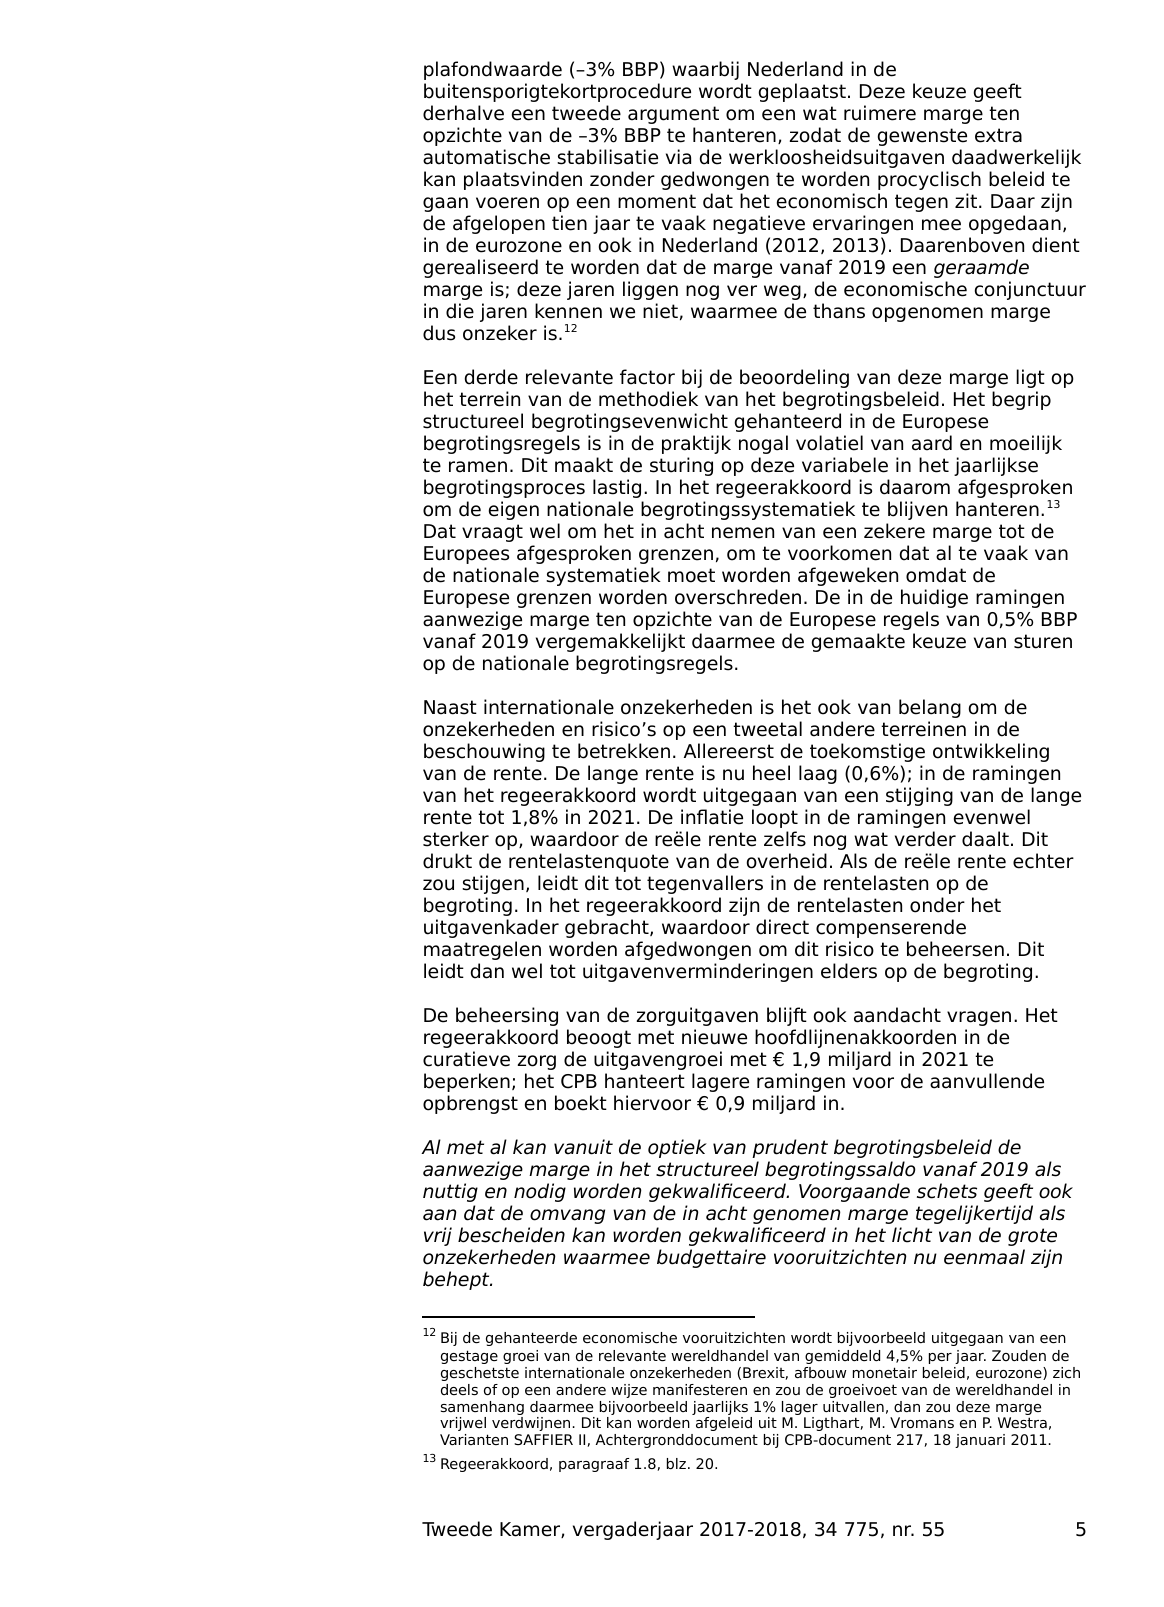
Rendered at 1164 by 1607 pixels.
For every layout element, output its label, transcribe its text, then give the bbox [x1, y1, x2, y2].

text plafondwaarde (–3% BBP) waarbij Nederland in de buitensporigtekortprocedure wordt geplaatst. Deze keuze geeft derhalve een tweede argument om een wat ruimere marge ten opzichte van de –3% BBP te hanteren, zodat de gewenste extra automatische stabilisatie via de werkloosheidsuitgaven daadwerkelijk kan plaatsvinden zonder gedwongen te worden procyclisch beleid te gaan voeren op een moment dat het economisch tegen zit. Daar zijn de afgelopen tien jaar te vaak negatieve ervaringen mee opgedaan, in de eurozone en ook in Nederland (2012, 2013). Daarenboven dient gerealiseerd te worden dat de marge vanaf 2019 een geraamde marge is; deze jaren liggen nog ver weg, de economische conjunctuur in die jaren kennen we niet, waarmee de thans opgenomen marge dus onzeker is. [422, 59, 1087, 345]
text Een derde relevante factor bij de beoordeling van deze marge ligt op het terrein van de methodiek van het begrotingsbeleid. Het begrip structureel begrotingsevenwicht gehanteerd in de Europese begrotingsregels is in de praktijk nogal volatiel van aard en moeilijk te ramen. Dit maakt de sturing op deze variabele in het jaarlijkse begrotingsproces lastig. In het regeerakkoord is daarom afgesproken om de eigen nationale begrotingssystematiek te blijven hanteren. Dat vraagt wel om het in acht nemen van een zekere marge tot de Europees afgesproken grenzen, om te voorkomen dat al te vaak van de nationale systematiek moet worden afgeweken omdat de Europese grenzen worden overschreden. De in de huidige ramingen aanwezige marge ten opzichte van de Europese regels van 0,5% BBP vanaf 2019 vergemakkelijkt daarmee de gemaakte keuze van sturen op de nationale begrotingsregels. [422, 367, 1087, 675]
text Naast internationale onzekerheden is het ook van belang om de onzekerheden en risico’s op een tweetal andere terreinen in de beschouwing te betrekken. Allereerst de toekomstige ontwikkeling van de rente. De lange rente is nu heel laag (0,6%); in de ramingen van het regeerakkoord wordt uitgegaan van een stijging van de lange rente tot 1,8% in 2021. De inflatie loopt in de ramingen evenwel sterker op, waardoor de reële rente zelfs nog wat verder daalt. Dit drukt de rentelastenquote van de overheid. Als de reële rente echter zou stijgen, leidt dit tot tegenvallers in de rentelasten op de begroting. In het regeerakkoord zijn de rentelasten onder het uitgavenkader gebracht, waardoor direct compenserende maatregelen worden afgedwongen om dit risico te beheersen. Dit leidt dan wel tot uitgavenverminderingen elders op de begroting. [422, 697, 1087, 983]
text De beheersing van de zorguitgaven blijft ook aandacht vragen. Het regeerakkoord beoogt met nieuwe hoofdlijnenakkoorden in de curatieve zorg de uitgavengroei met € 1,9 miljard in 2021 te beperken; het CPB hanteert lagere ramingen voor de aanvullende opbrengst en boekt hiervoor € 0,9 miljard in. [422, 1005, 1087, 1115]
text Bij de gehanteerde economische vooruitzichten wordt bijvoorbeeld uitgegaan van een gestage groei van de relevante wereldhandel van gemiddeld 4,5% per jaar. Zouden de geschetste internationale onzekerheden (Brexit, afbouw monetair beleid, eurozone) zich deels of op een andere wijze manifesteren en zou de groeivoet van de wereldhandel in samenhang daarmee bijvoorbeeld jaarlijks 1% lager uitvallen, dan zou deze marge vrijwel verdwijnen. Dit kan worden afgeleid uit M. Ligthart, M. Vromans en P. Westra, Varianten SAFFIER II, Achtergronddocument bij CPB-document 217, 18 januari 2011. [422, 1326, 1087, 1449]
text Regeerakkoord, paragraaf 1.8, blz. 20. [422, 1452, 1087, 1474]
text Al met al kan vanuit de optiek van prudent begrotingsbeleid de aanwezige marge in het structureel begrotingssaldo vanaf 2019 als nuttig en nodig worden gekwalificeerd. Voorgaande schets geeft ook aan dat de omvang van de in acht genomen marge tegelijkertijd als vrij bescheiden kan worden gekwalificeerd in het licht van de grote onzekerheden waarmee budgettaire vooruitzichten nu eenmaal zijn behept. [422, 1137, 1087, 1291]
